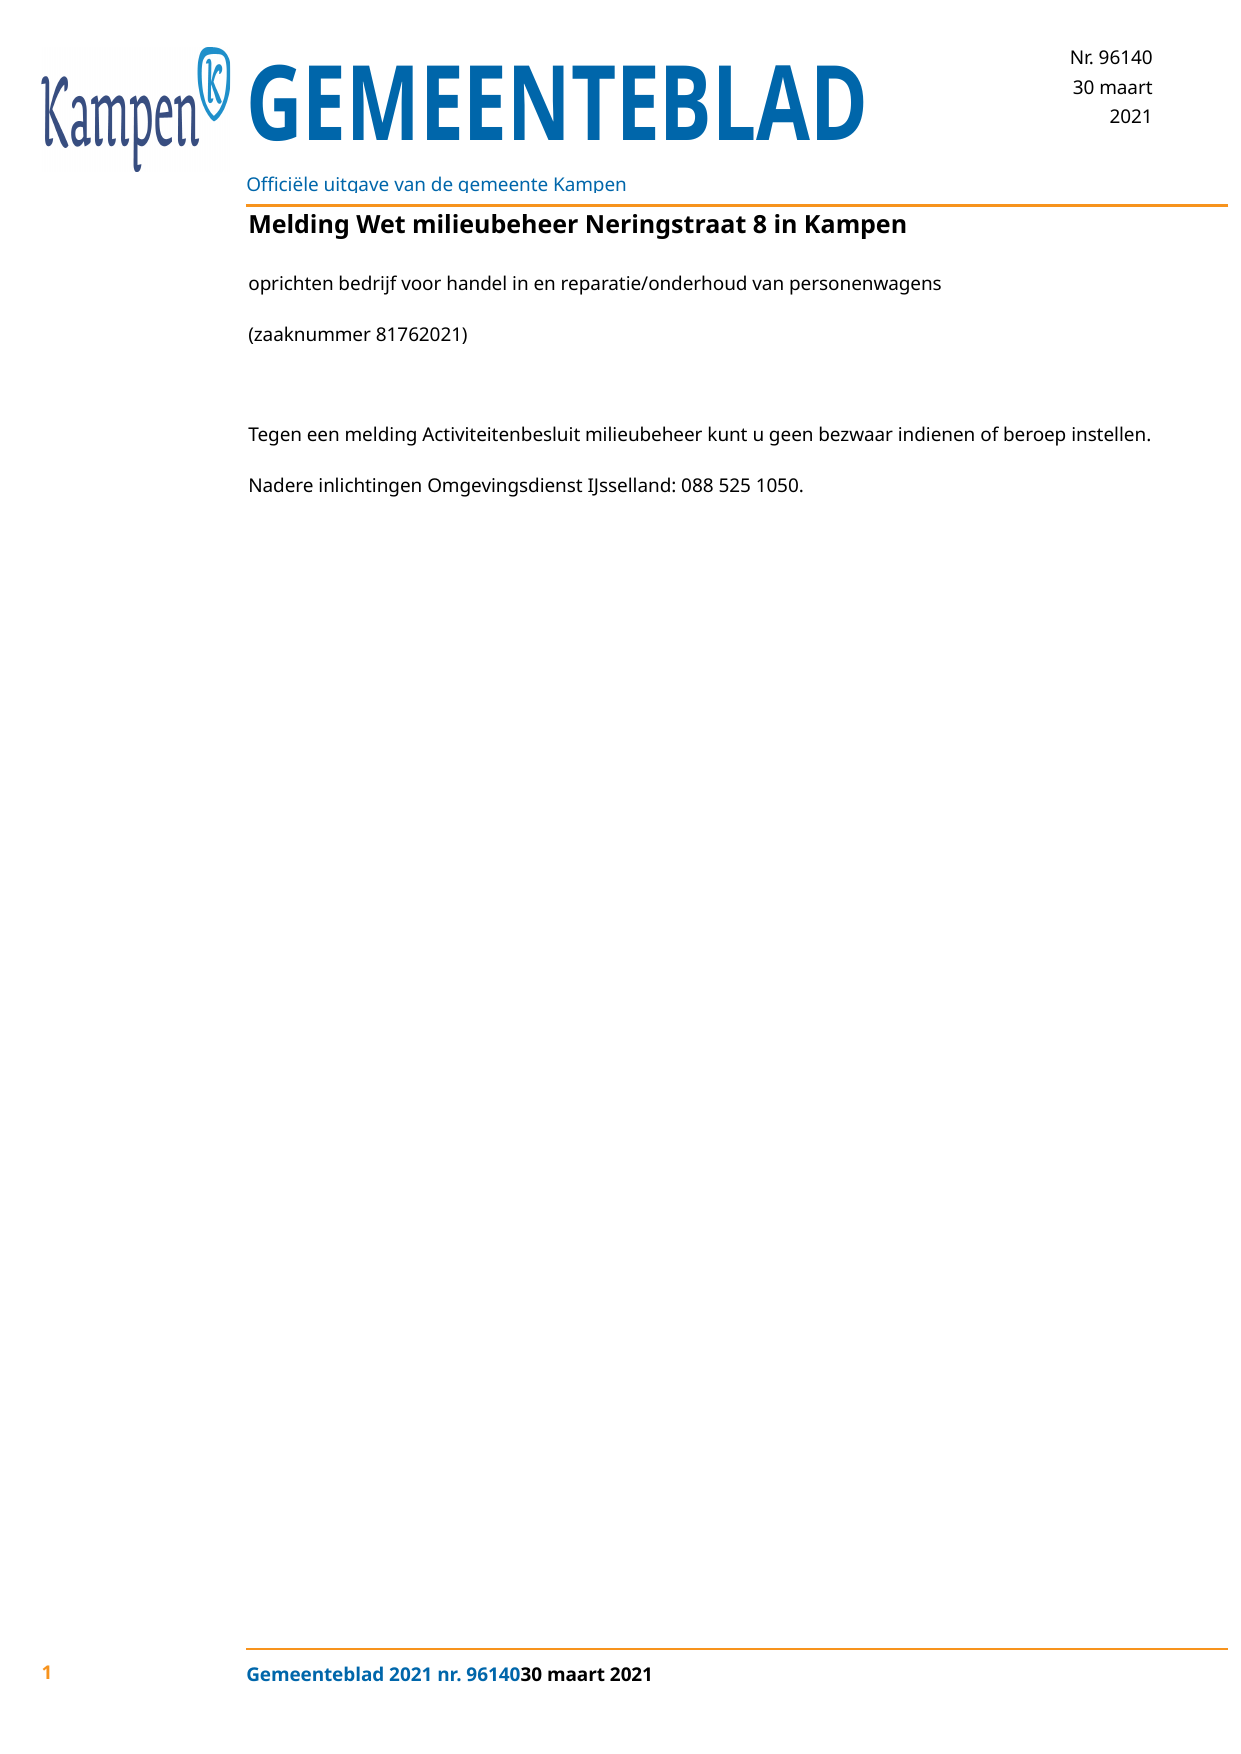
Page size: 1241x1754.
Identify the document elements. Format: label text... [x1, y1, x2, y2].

text Tegen een melding Activiteitenbesluit milieubeheer kunt u geen bezwaar indienen of beroep instellen. [248, 422, 1152, 447]
picture [41, 47, 231, 172]
text (zaaknummer 81762021) [248, 321, 1152, 346]
text Nadere inlichtingen Omgevingsdienst IJsselland: 088 525 1050. [248, 472, 1152, 498]
text Melding Wet milieubeheer Neringstraat 8 in Kampen [248, 207, 1152, 241]
text oprichten bedrijf voor handel in en reparatie/onderhoud van personenwagens [248, 270, 1152, 296]
